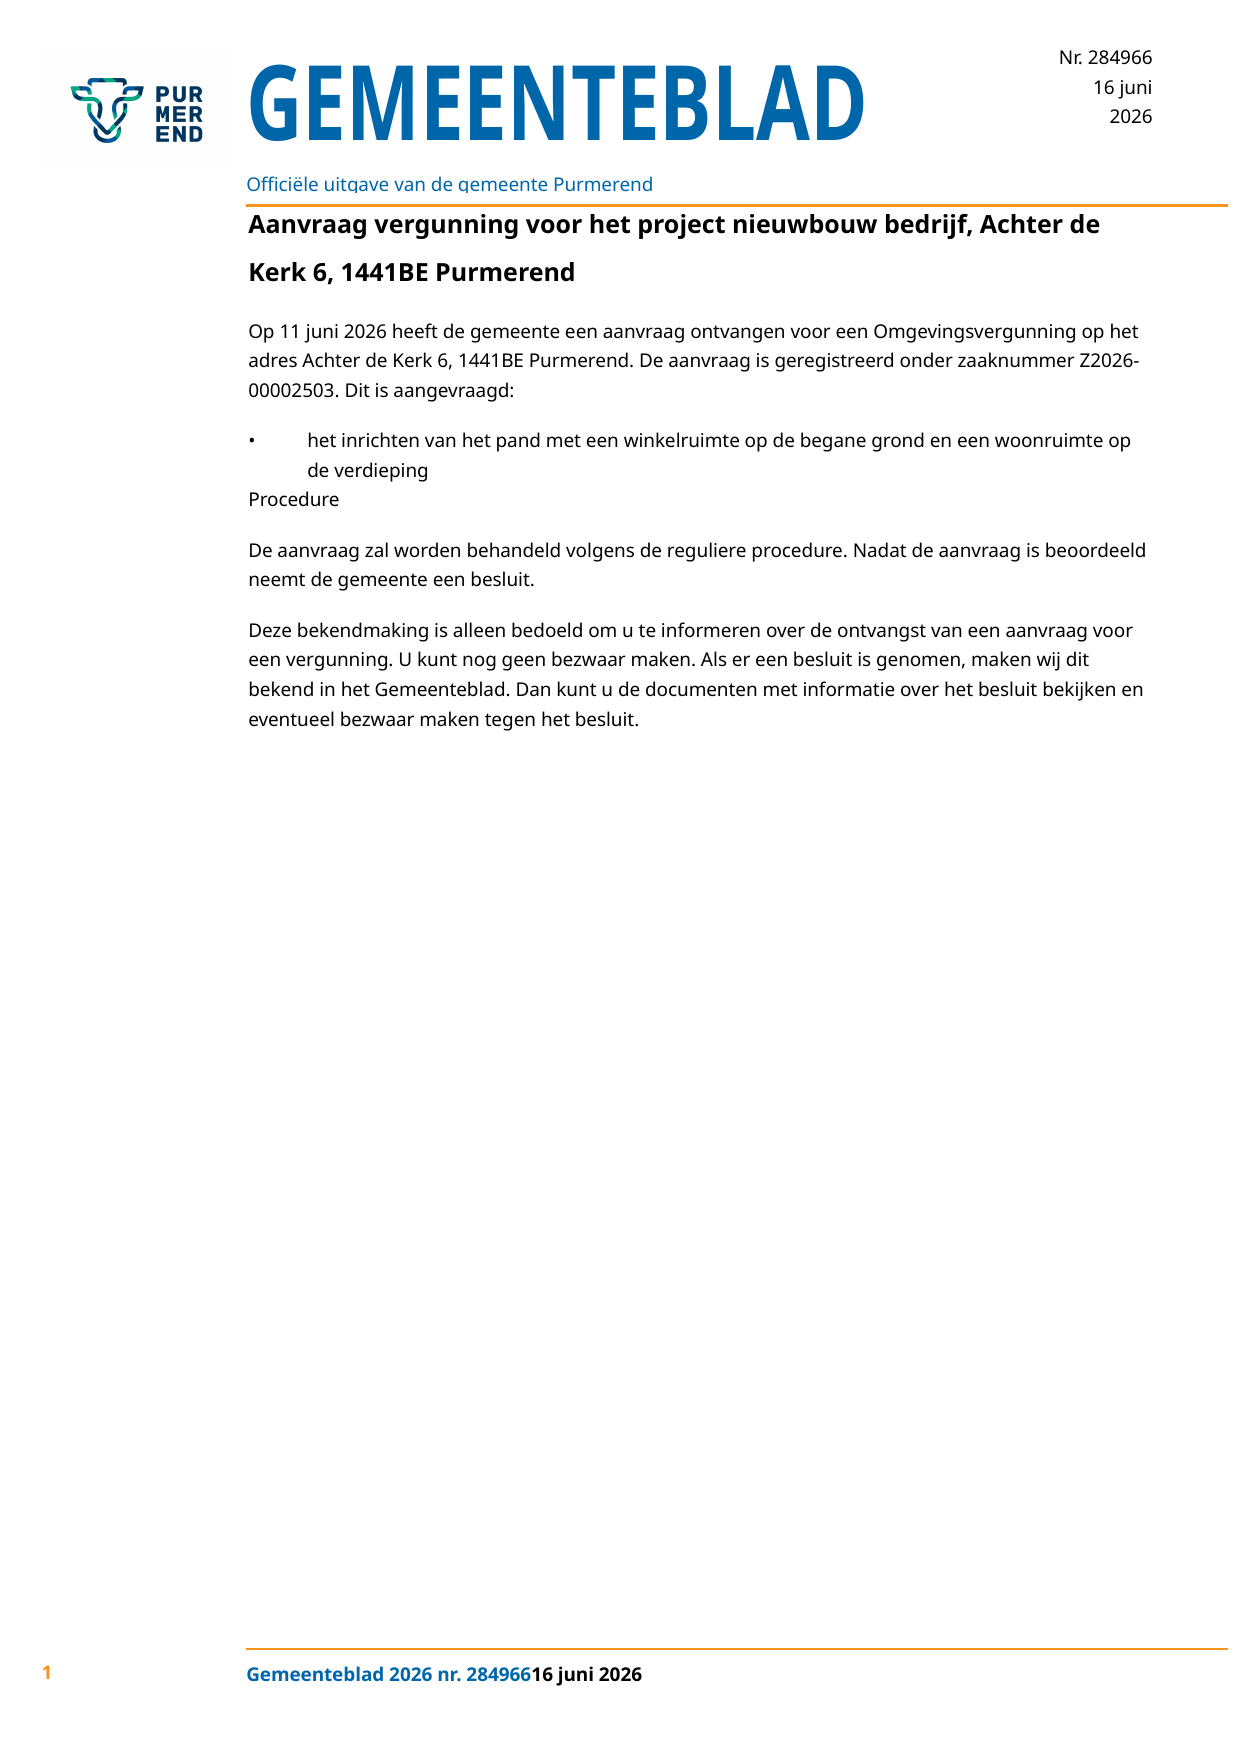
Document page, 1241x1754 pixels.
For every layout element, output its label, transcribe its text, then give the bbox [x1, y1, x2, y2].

list het inrichten van het pand met een winkelruimte op de begane grond en een woonruimte op de verdieping [248, 427, 1152, 483]
picture [41, 47, 231, 172]
text Procedure [248, 487, 1152, 512]
text De aanvraag zal worden behandeld volgens de reguliere procedure. Nadat de aanvraag is beoordeeld neemt de gemeente een besluit. [248, 537, 1152, 592]
text Aanvraag vergunning voor het project nieuwbouw bedrijf, Achter de Kerk 6, 1441BE Purmerend [248, 207, 1152, 288]
text Op 11 juni 2026 heeft de gemeente een aanvraag ontvangen voor een Omgevingsvergunning op het adres Achter de Kerk 6, 1441BE Purmerend. De aanvraag is geregistreerd onder zaaknummer Z2026-00002503. Dit is aangevraagd: [248, 318, 1152, 403]
text Deze bekendmaking is alleen bedoeld om u te informeren over de ontvangst van een aanvraag voor een vergunning. U kunt nog geen bezwaar maken. Als er een besluit is genomen, maken wij dit bekend in het Gemeenteblad. Dan kunt u de documenten met informatie over het besluit bekijken en eventueel bezwaar maken tegen het besluit. [248, 617, 1152, 732]
